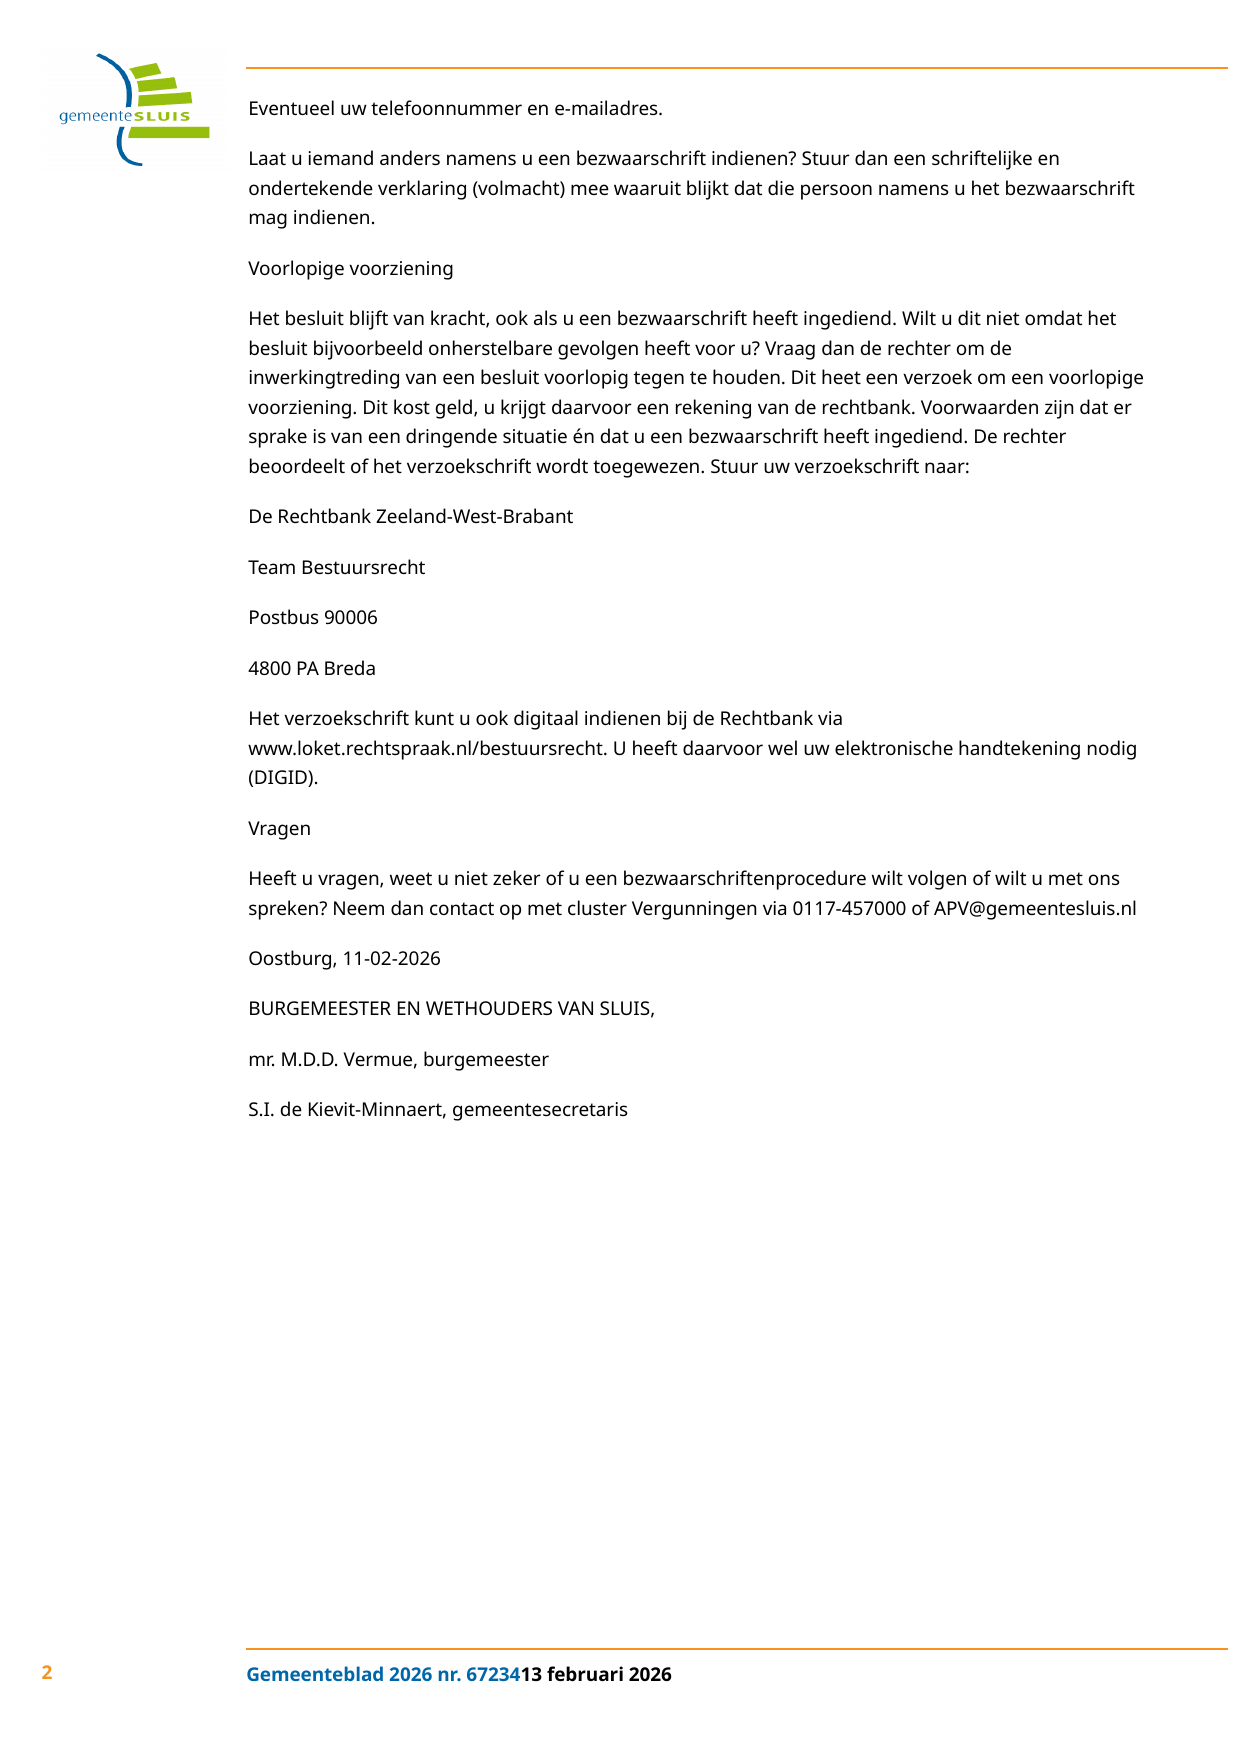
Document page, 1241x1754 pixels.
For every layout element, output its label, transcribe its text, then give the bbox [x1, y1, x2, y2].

text S.I. de Kievit-Minnaert, gemeentesecretaris [248, 1096, 1152, 1122]
text De Rechtbank Zeeland-West-Brabant [248, 503, 1152, 529]
text Oostburg, 11-02-2026 [248, 945, 1152, 971]
text Eventueel uw telefoonnummer en e-mailadres. [248, 95, 1152, 121]
text 4800 PA Breda [248, 655, 1152, 681]
text Heeft u vragen, weet u niet zeker of u een bezwaarschriftenprocedure wilt volgen of wilt u met ons spreken? Neem dan contact op met cluster Vergunningen via 0117-457000 of APV@gemeentesluis.nl [248, 865, 1152, 921]
text mr. M.D.D. Vermue, burgemeester [248, 1046, 1152, 1072]
text Voorlopige voorziening [248, 255, 1152, 281]
text Het verzoekschrift kunt u ook digitaal indienen bij de Rechtbank via www.loket.rechtspraak.nl/bestuursrecht. U heeft daarvoor wel uw elektronische handtekening nodig (DIGID). [248, 705, 1152, 790]
text Het besluit blijft van kracht, ook als u een bezwaarschrift heeft ingediend. Wilt u dit niet omdat het besluit bijvoorbeeld onherstelbare gevolgen heeft voor u? Vraag dan de rechter om de inwerkingtreding van een besluit voorlopig tegen te houden. Dit heet een verzoek om een voorlopige voorziening. Dit kost geld, u krijgt daarvoor een rekening van de rechtbank. Voorwaarden zijn dat er sprake is van een dringende situatie én dat u een bezwaarschrift heeft ingediend. De rechter beoordeelt of het verzoekschrift wordt toegewezen. Stuur uw verzoekschrift naar: [248, 305, 1152, 479]
text Postbus 90006 [248, 604, 1152, 630]
text Team Bestuursrecht [248, 554, 1152, 580]
text Laat u iemand anders namens u een bezwaarschrift indienen? Stuur dan een schriftelijke en ondertekende verklaring (volmacht) mee waaruit blijkt dat die persoon namens u het bezwaarschrift mag indienen. [248, 145, 1152, 230]
text BURGEMEESTER EN WETHOUDERS VAN SLUIS, [248, 996, 1152, 1021]
text Vragen [248, 815, 1152, 841]
picture [41, 47, 231, 172]
